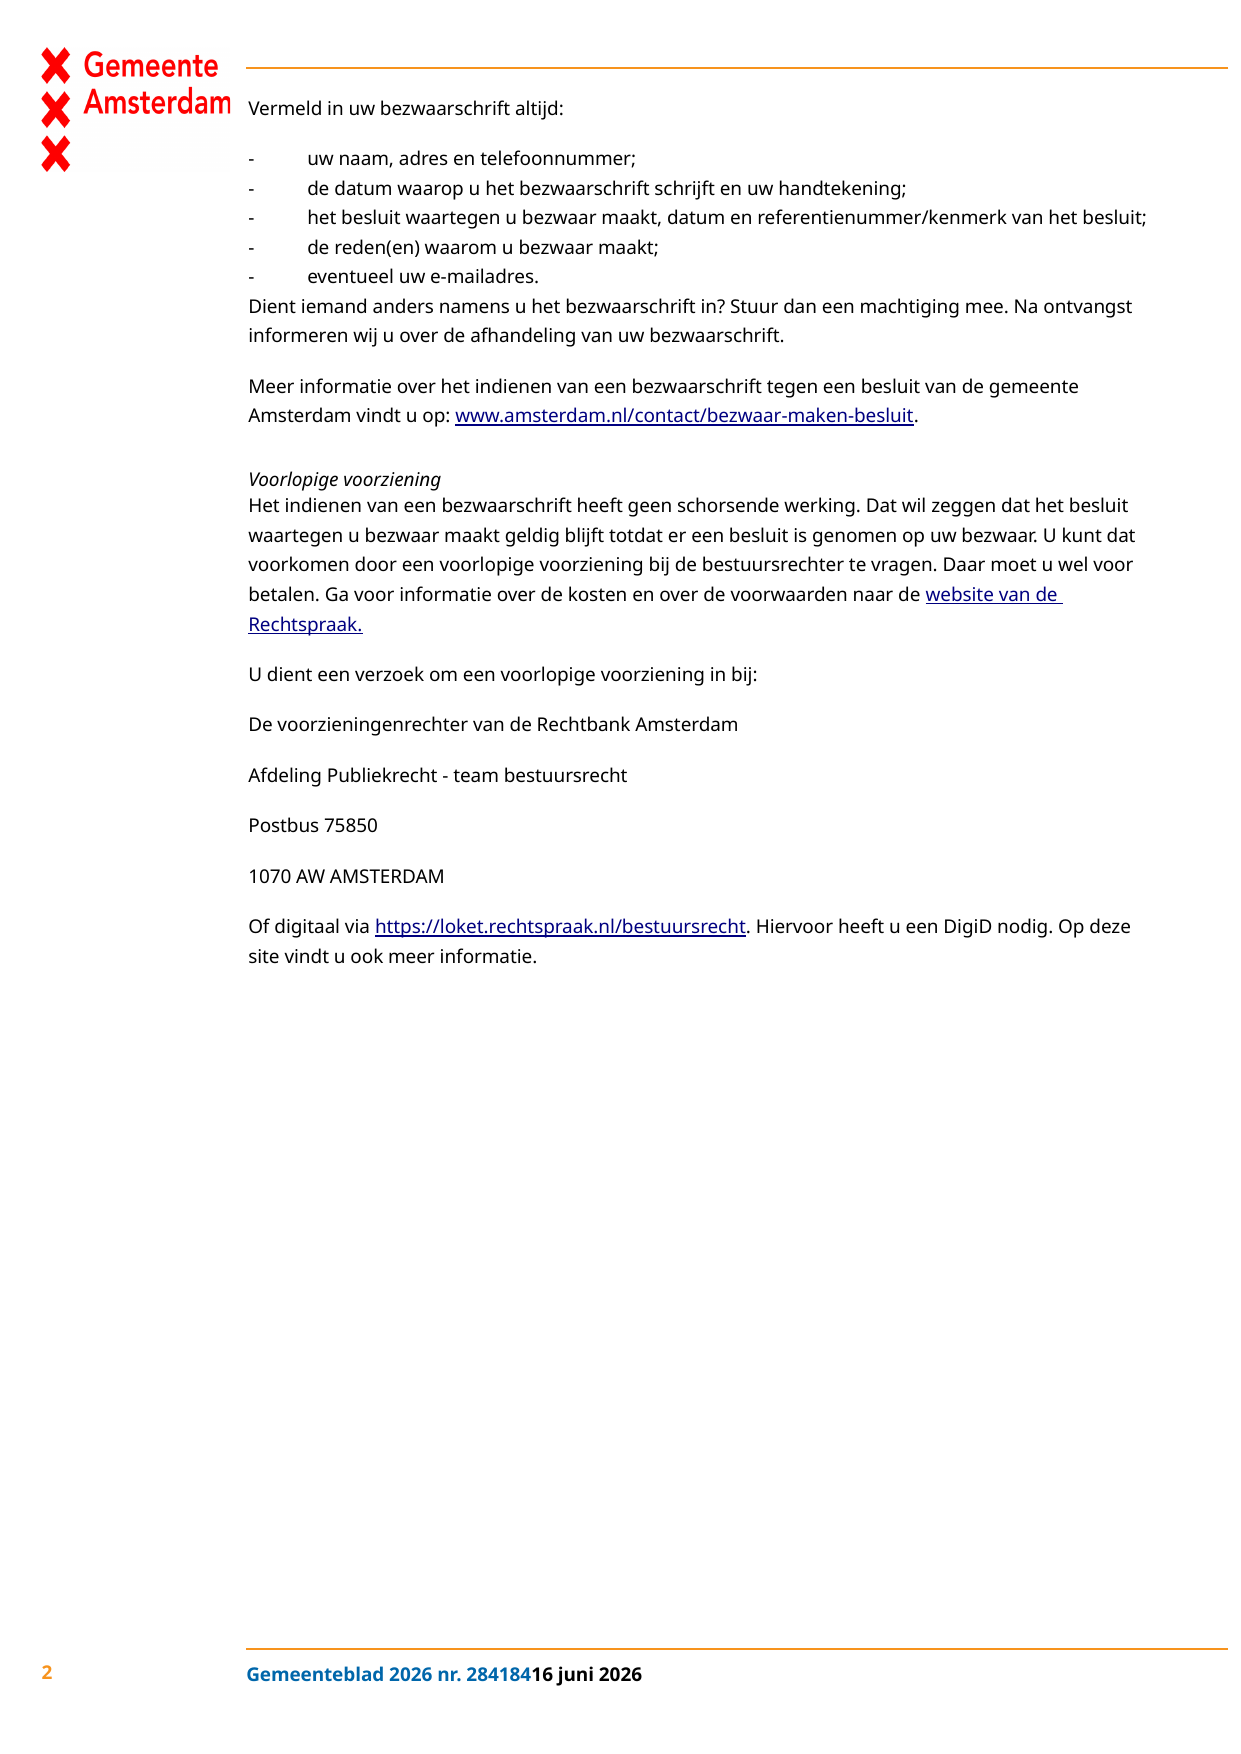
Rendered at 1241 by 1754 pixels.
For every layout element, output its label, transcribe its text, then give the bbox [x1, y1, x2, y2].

list uw naam, adres en telefoonnummer; [248, 145, 1152, 171]
text Postbus 75850 [248, 812, 1152, 838]
picture [41, 47, 231, 172]
list het besluit waartegen u bezwaar maakt, datum en referentienummer/kenmerk van het besluit; [248, 204, 1152, 230]
text Of digitaal via https://loket.rechtspraak.nl/bestuursrecht. Hiervoor heeft u een DigiD nodig. Op deze site vindt u ook meer informatie. [248, 913, 1152, 968]
list eventueel uw e-mailadres. [248, 263, 1152, 289]
text 1070 AW AMSTERDAM [248, 863, 1152, 888]
text Voorlopige voorziening [248, 467, 1152, 492]
text Dient iemand anders namens u het bezwaarschrift in? Stuur dan een machtiging mee. Na ontvangst informeren wij u over de afhandeling van uw bezwaarschrift. [248, 293, 1152, 348]
text U dient een verzoek om een voorlopige voorziening in bij: [248, 661, 1152, 687]
text Vermeld in uw bezwaarschrift altijd: [248, 95, 1152, 121]
text Het indienen van een bezwaarschrift heeft geen schorsende werking. Dat wil zeggen dat het besluit waartegen u bezwaar maakt geldig blijft totdat er een besluit is genomen op uw bezwaar. U kunt dat voorkomen door een voorlopige voorziening bij de bestuursrechter te vragen. Daar moet u wel voor betalen. Ga voor informatie over de kosten en over de voorwaarden naar de website van de Rechtspraak. [248, 492, 1152, 636]
list de reden(en) waarom u bezwaar maakt; [248, 234, 1152, 260]
list de datum waarop u het bezwaarschrift schrijft en uw handtekening; [248, 175, 1152, 201]
text De voorzieningenrechter van de Rechtbank Amsterdam [248, 712, 1152, 737]
text Meer informatie over het indienen van een bezwaarschrift tegen een besluit van de gemeente Amsterdam vindt u op: www.amsterdam.nl/contact/bezwaar-maken-besluit. [248, 373, 1152, 428]
text Afdeling Publiekrecht - team bestuursrecht [248, 762, 1152, 788]
